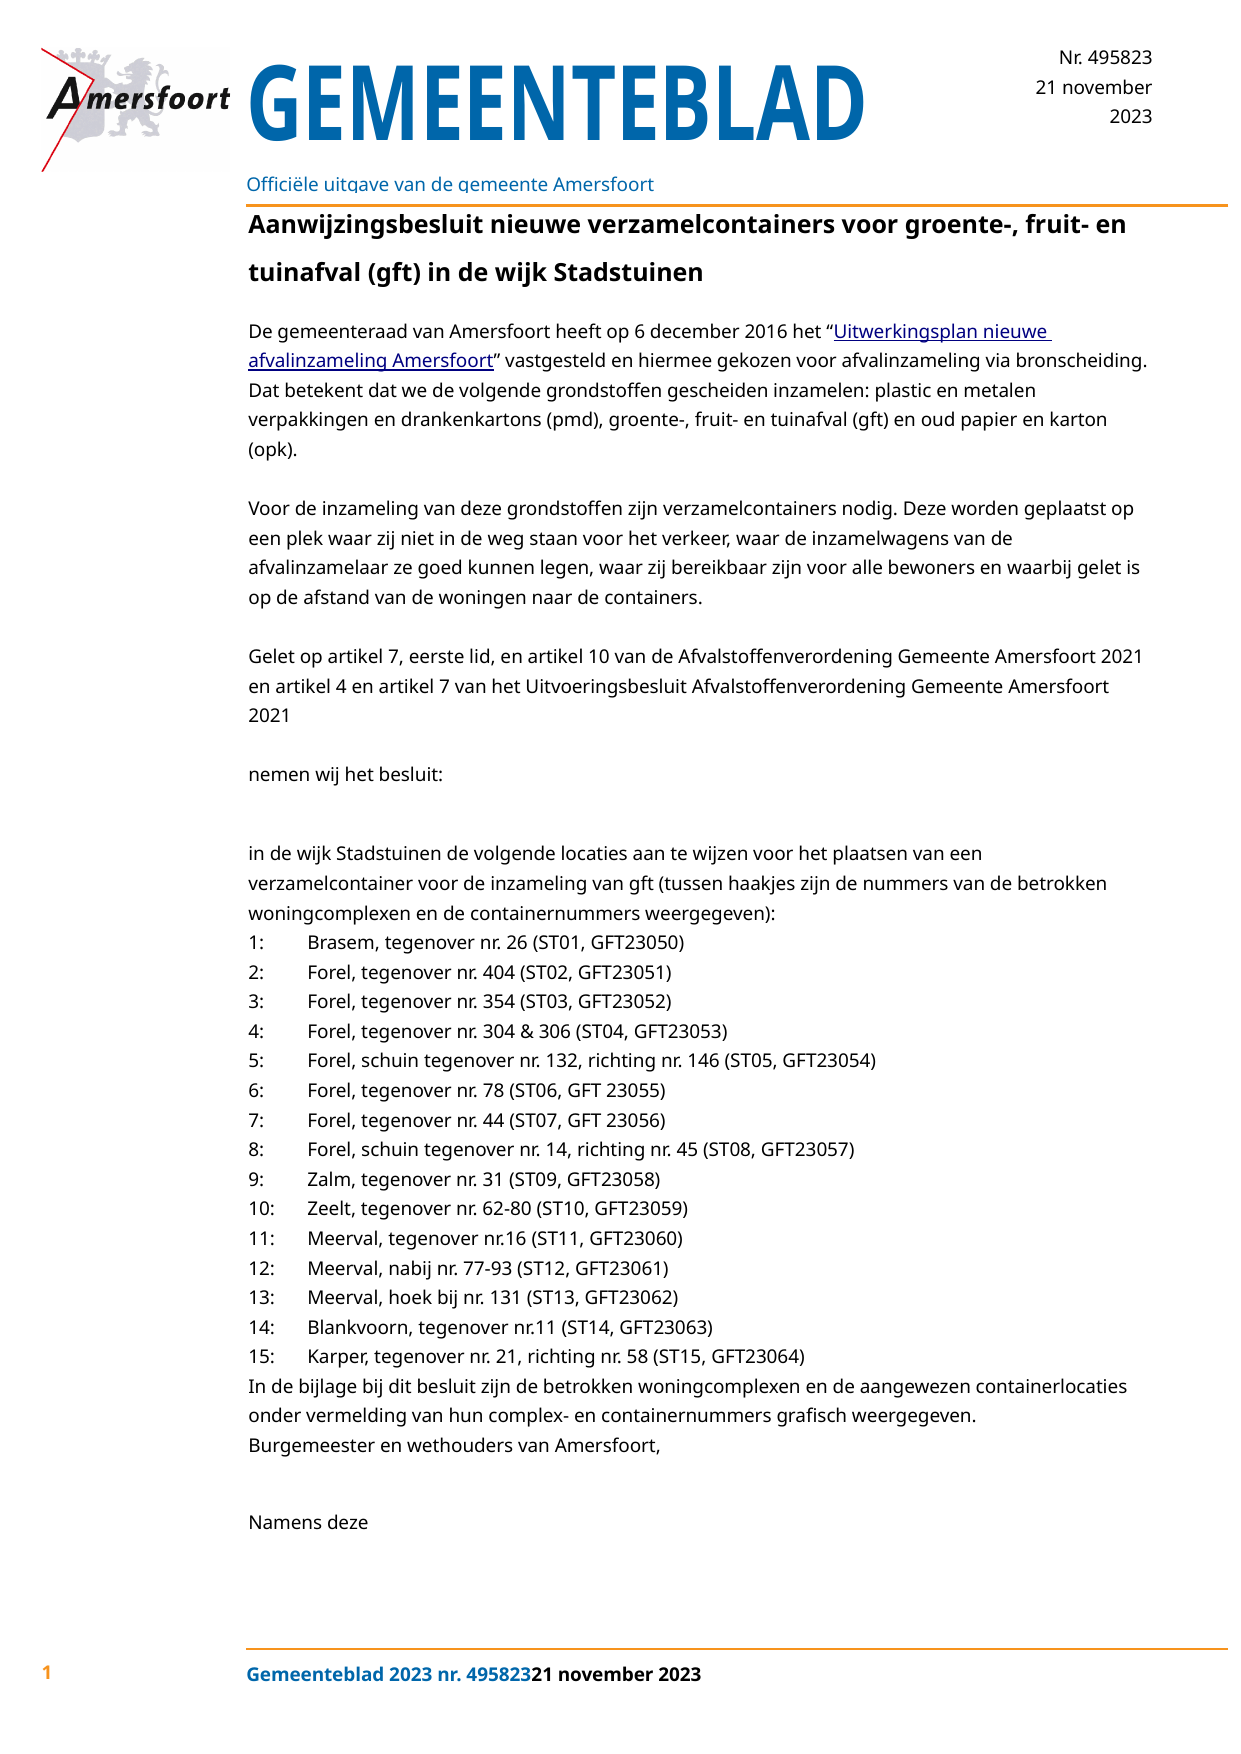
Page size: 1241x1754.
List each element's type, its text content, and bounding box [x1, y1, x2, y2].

list Forel, tegenover nr. 404 (ST02, GFT23051) [248, 959, 1152, 984]
list Forel, tegenover nr. 304 & 306 (ST04, GFT23053) [248, 1018, 1152, 1044]
text Burgemeester en wethouders van Amersfoort, [248, 1432, 1152, 1458]
text Gelet op artikel 7, eerste lid, en artikel 10 van de Afvalstoffenverordening Gemeente Amersfoort 2021 en artikel 4 en artikel 7 van het Uitvoeringsbesluit Afvalstoffenverordening Gemeente Amersfoort 2021 [248, 643, 1152, 728]
text In de bijlage bij dit besluit zijn de betrokken woningcomplexen en de aangewezen containerlocaties onder vermelding van hun complex- en containernummers grafisch weergegeven. [248, 1373, 1152, 1428]
list Forel, tegenover nr. 78 (ST06, GFT 23055) [248, 1077, 1152, 1103]
list Meerval, hoek bij nr. 131 (ST13, GFT23062) [248, 1284, 1152, 1310]
text De gemeenteraad van Amersfoort heeft op 6 december 2016 het “Uitwerkingsplan nieuwe afvalinzameling Amersfoort” vastgesteld en hiermee gekozen voor afvalinzameling via bronscheiding. Dat betekent dat we de volgende grondstoffen gescheiden inzamelen: plastic en metalen verpakkingen en drankenkartons (pmd), groente-, fruit- en tuinafval (gft) en oud papier en karton (opk). [248, 318, 1152, 462]
list Forel, tegenover nr. 44 (ST07, GFT 23056) [248, 1107, 1152, 1132]
text Aanwijzingsbesluit nieuwe verzamelcontainers voor groente-, fruit- en tuinafval (gft) in de wijk Stadstuinen [248, 207, 1152, 288]
list Forel, schuin tegenover nr. 132, richting nr. 146 (ST05, GFT23054) [248, 1048, 1152, 1073]
list Forel, schuin tegenover nr. 14, richting nr. 45 (ST08, GFT23057) [248, 1136, 1152, 1162]
list Meerval, tegenover nr.16 (ST11, GFT23060) [248, 1225, 1152, 1251]
picture [41, 47, 231, 172]
list Karper, tegenover nr. 21, richting nr. 58 (ST15, GFT23064) [248, 1343, 1152, 1369]
list Blankvoorn, tegenover nr.11 (ST14, GFT23063) [248, 1314, 1152, 1339]
list Meerval, nabij nr. 77-93 (ST12, GFT23061) [248, 1255, 1152, 1280]
list Forel, tegenover nr. 354 (ST03, GFT23052) [248, 988, 1152, 1014]
text Namens deze [248, 1509, 1152, 1535]
list Brasem, tegenover nr. 26 (ST01, GFT23050) [248, 929, 1152, 955]
list Zalm, tegenover nr. 31 (ST09, GFT23058) [248, 1166, 1152, 1192]
text in de wijk Stadstuinen de volgende locaties aan te wijzen voor het plaatsen van een verzamelcontainer voor de inzameling van gft (tussen haakjes zijn de nummers van de betrokken woningcomplexen en de containernummers weergegeven): [248, 841, 1152, 925]
text Voor de inzameling van deze grondstoffen zijn verzamelcontainers nodig. Deze worden geplaatst op een plek waar zij niet in de weg staan voor het verkeer, waar de inzamelwagens van de afvalinzamelaar ze goed kunnen legen, waar zij bereikbaar zijn voor alle bewoners en waarbij gelet is op de afstand van de woningen naar de containers. [248, 495, 1152, 610]
list Zeelt, tegenover nr. 62-80 (ST10, GFT23059) [248, 1196, 1152, 1221]
text nemen wij het besluit: [248, 762, 1152, 787]
